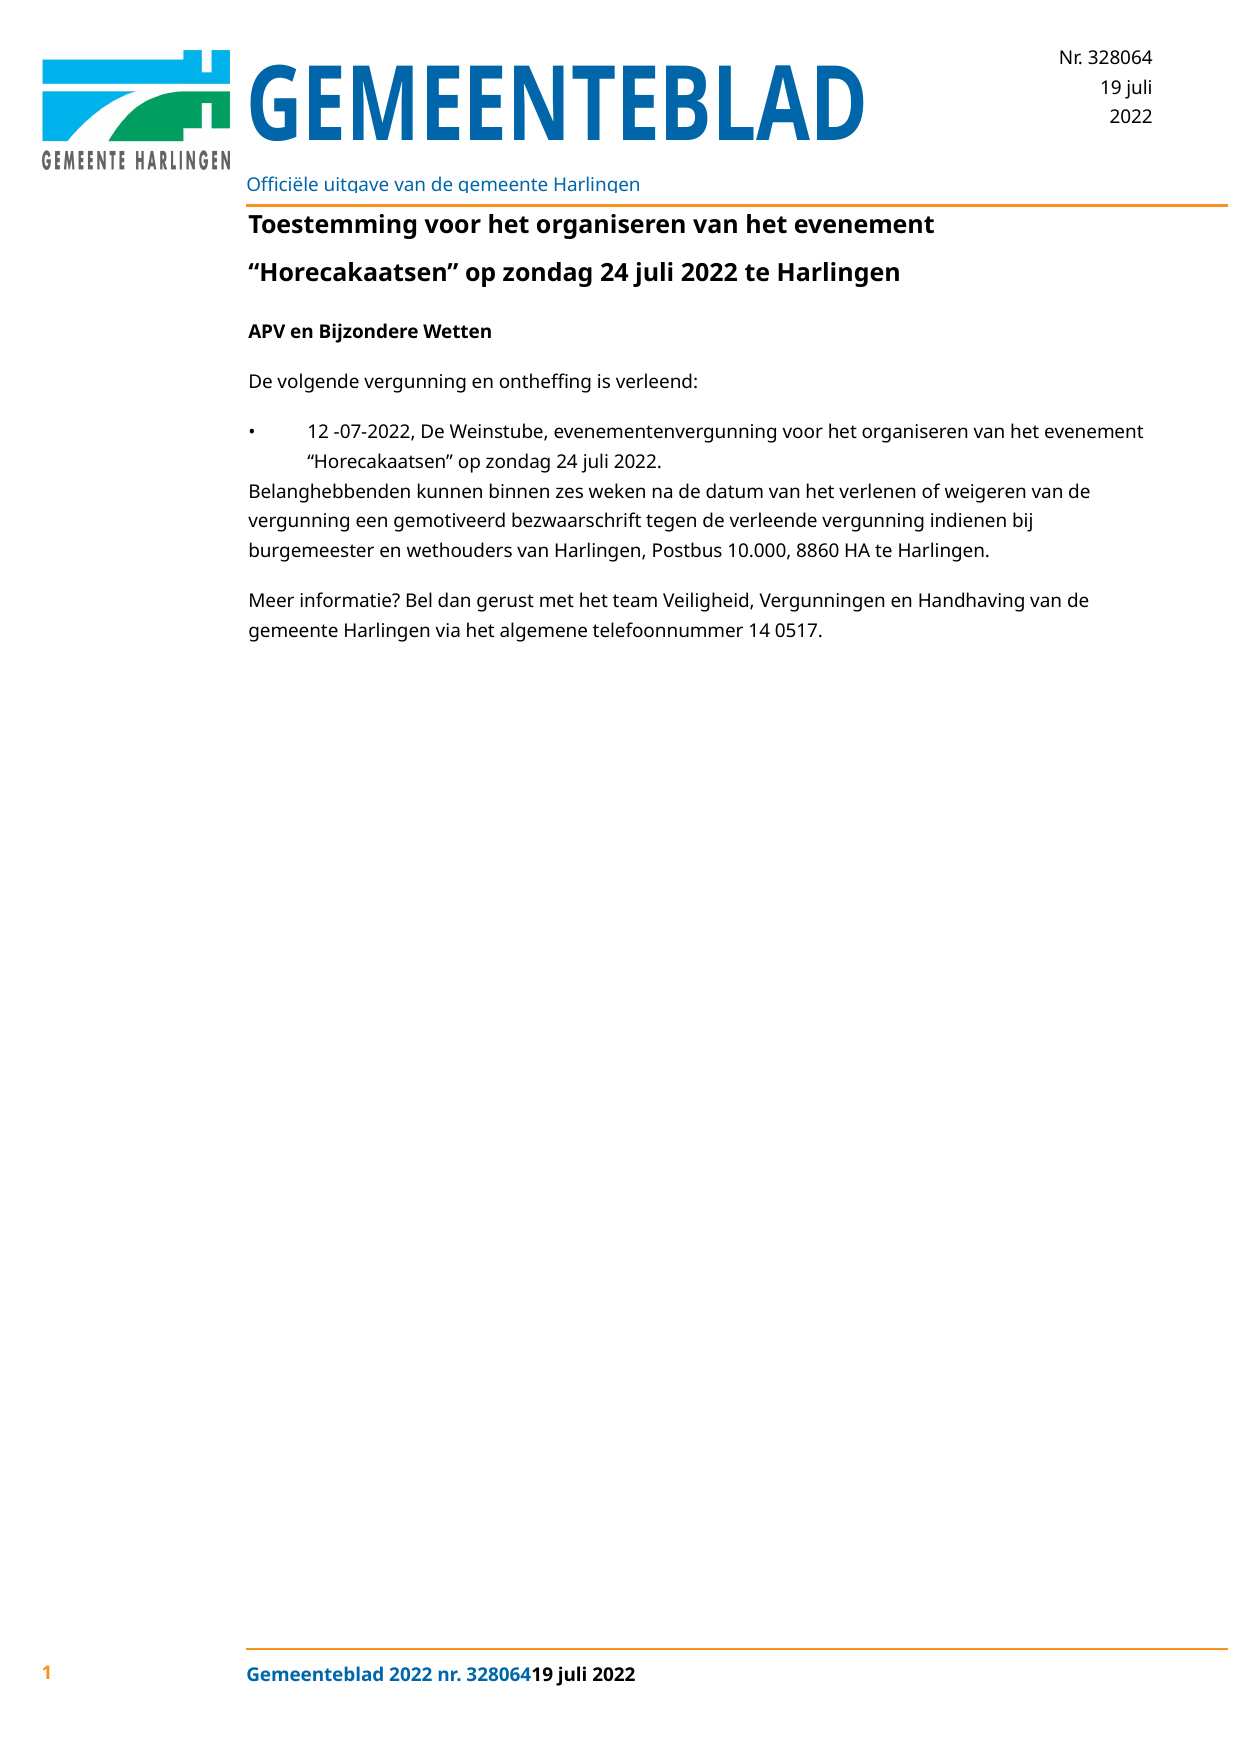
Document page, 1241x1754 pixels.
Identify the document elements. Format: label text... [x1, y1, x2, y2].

text APV en Bijzondere Wetten [248, 318, 1152, 344]
text Meer informatie? Bel dan gerust met het team Veiligheid, Vergunningen en Handhaving van de gemeente Harlingen via het algemene telefoonnummer 14 0517. [248, 587, 1152, 643]
text Belanghebbenden kunnen binnen zes weken na de datum van het verlenen of weigeren van de vergunning een gemotiveerd bezwaarschrift tegen de verleende vergunning indienen bij burgemeester en wethouders van Harlingen, Postbus 10.000, 8860 HA te Harlingen. [248, 478, 1152, 563]
list 12 -07-2022, De Weinstube, evenementenvergunning voor het organiseren van het evenement “Horecakaatsen” op zondag 24 juli 2022. [248, 419, 1152, 474]
text De volgende vergunning en ontheffing is verleend: [248, 368, 1152, 394]
picture [41, 47, 231, 172]
text Toestemming voor het organiseren van het evenement “Horecakaatsen” op zondag 24 juli 2022 te Harlingen [248, 207, 1152, 288]
